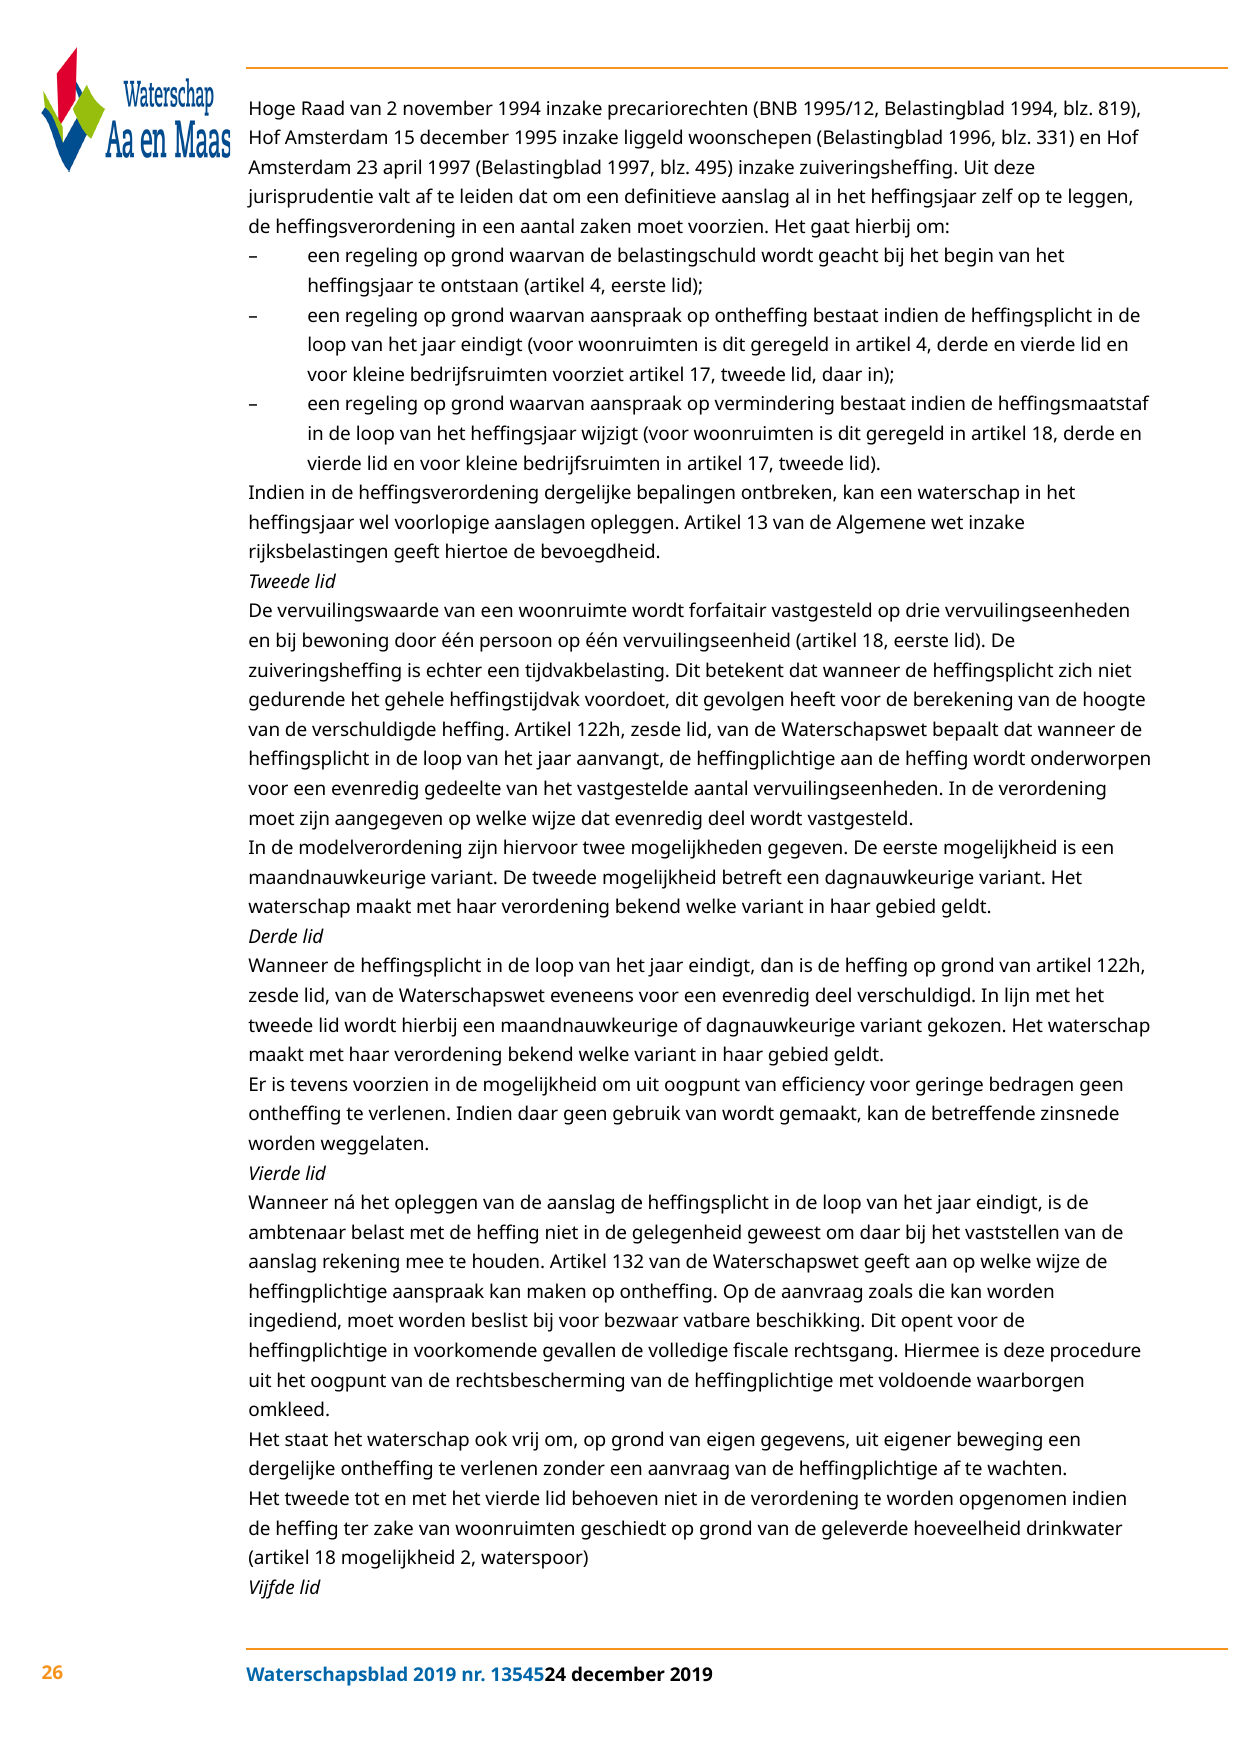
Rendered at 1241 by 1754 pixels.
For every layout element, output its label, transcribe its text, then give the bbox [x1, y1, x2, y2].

text Er is tevens voorzien in de mogelijkheid om uit oogpunt van efficiency voor geringe bedragen geen ontheffing te verlenen. Indien daar geen gebruik van wordt gemaakt, kan de betreffende zinsnede worden weggelaten. [248, 1071, 1152, 1156]
text Indien in de heffingsverordening dergelijke bepalingen ontbreken, kan een waterschap in het heffingsjaar wel voorlopige aanslagen opleggen. Artikel 13 van de Algemene wet inzake rijksbelastingen geeft hiertoe de bevoegdheid. [248, 479, 1152, 564]
text Wanneer ná het opleggen van de aanslag de heffingsplicht in de loop van het jaar eindigt, is de ambtenaar belast met de heffing niet in de gelegenheid geweest om daar bij het vaststellen van de aanslag rekening mee te houden. Artikel 132 van de Waterschapswet geeft aan op welke wijze de heffingplichtige aanspraak kan maken op ontheffing. Op de aanvraag zoals die kan worden ingediend, moet worden beslist bij voor bezwaar vatbare beschikking. Dit opent voor de heffingplichtige in voorkomende gevallen de volledige fiscale rechtsgang. Hiermee is deze procedure uit het oogpunt van de rechtsbescherming van de heffingplichtige met voldoende waarborgen omkleed. [248, 1189, 1152, 1422]
text Hoge Raad van 2 november 1994 inzake precariorechten (BNB 1995/12, Belastingblad 1994, blz. 819), Hof Amsterdam 15 december 1995 inzake liggeld woonschepen (Belastingblad 1996, blz. 331) en Hof Amsterdam 23 april 1997 (Belastingblad 1997, blz. 495) inzake zuiveringsheffing. Uit deze jurisprudentie valt af te leiden dat om een definitieve aanslag al in het heffingsjaar zelf op te leggen, de heffingsverordening in een aantal zaken moet voorzien. Het gaat hierbij om: [248, 95, 1152, 239]
list een regeling op grond waarvan de belastingschuld wordt geacht bij het begin van het heffingsjaar te ontstaan (artikel 4, eerste lid); [248, 243, 1152, 298]
list een regeling op grond waarvan aanspraak op ontheffing bestaat indien de heffingsplicht in de loop van het jaar eindigt (voor woonruimten is dit geregeld in artikel 4, derde en vierde lid en voor kleine bedrijfsruimten voorziet artikel 17, tweede lid, daar in); [248, 302, 1152, 387]
text Vijfde lid [248, 1574, 1152, 1600]
text Vierde lid [248, 1160, 1152, 1186]
text Tweede lid [248, 568, 1152, 594]
picture [41, 47, 231, 172]
text In de modelverordening zijn hiervoor twee mogelijkheden gegeven. De eerste mogelijkheid is een maandnauwkeurige variant. De tweede mogelijkheid betreft een dagnauwkeurige variant. Het waterschap maakt met haar verordening bekend welke variant in haar gebied geldt. [248, 834, 1152, 919]
list een regeling op grond waarvan aanspraak op vermindering bestaat indien de heffingsmaatstaf in de loop van het heffingsjaar wijzigt (voor woonruimten is dit geregeld in artikel 18, derde en vierde lid en voor kleine bedrijfsruimten in artikel 17, tweede lid). [248, 391, 1152, 476]
text Derde lid [248, 923, 1152, 949]
text Het staat het waterschap ook vrij om, op grond van eigen gegevens, uit eigener beweging een dergelijke ontheffing te verlenen zonder een aanvraag van de heffingplichtige af te wachten. [248, 1426, 1152, 1481]
text Het tweede tot en met het vierde lid behoeven niet in de verordening te worden opgenomen indien de heffing ter zake van woonruimten geschiedt op grond van de geleverde hoeveelheid drinkwater (artikel 18 mogelijkheid 2, waterspoor) [248, 1485, 1152, 1570]
text De vervuilingswaarde van een woonruimte wordt forfaitair vastgesteld op drie vervuilingseenheden en bij bewoning door één persoon op één vervuilingseenheid (artikel 18, eerste lid). De zuiveringsheffing is echter een tijdvakbelasting. Dit betekent dat wanneer de heffingsplicht zich niet gedurende het gehele heffingstijdvak voordoet, dit gevolgen heeft voor de berekening van de hoogte van de verschuldigde heffing. Artikel 122h, zesde lid, van de Waterschapswet bepaalt dat wanneer de heffingsplicht in de loop van het jaar aanvangt, de heffingplichtige aan de heffing wordt onderworpen voor een evenredig gedeelte van het vastgestelde aantal vervuilingseenheden. In de verordening moet zijn aangegeven op welke wijze dat evenredig deel wordt vastgesteld. [248, 598, 1152, 831]
text Wanneer de heffingsplicht in de loop van het jaar eindigt, dan is de heffing op grond van artikel 122h, zesde lid, van de Waterschapswet eveneens voor een evenredig deel verschuldigd. In lijn met het tweede lid wordt hierbij een maandnauwkeurige of dagnauwkeurige variant gekozen. Het waterschap maakt met haar verordening bekend welke variant in haar gebied geldt. [248, 953, 1152, 1067]
